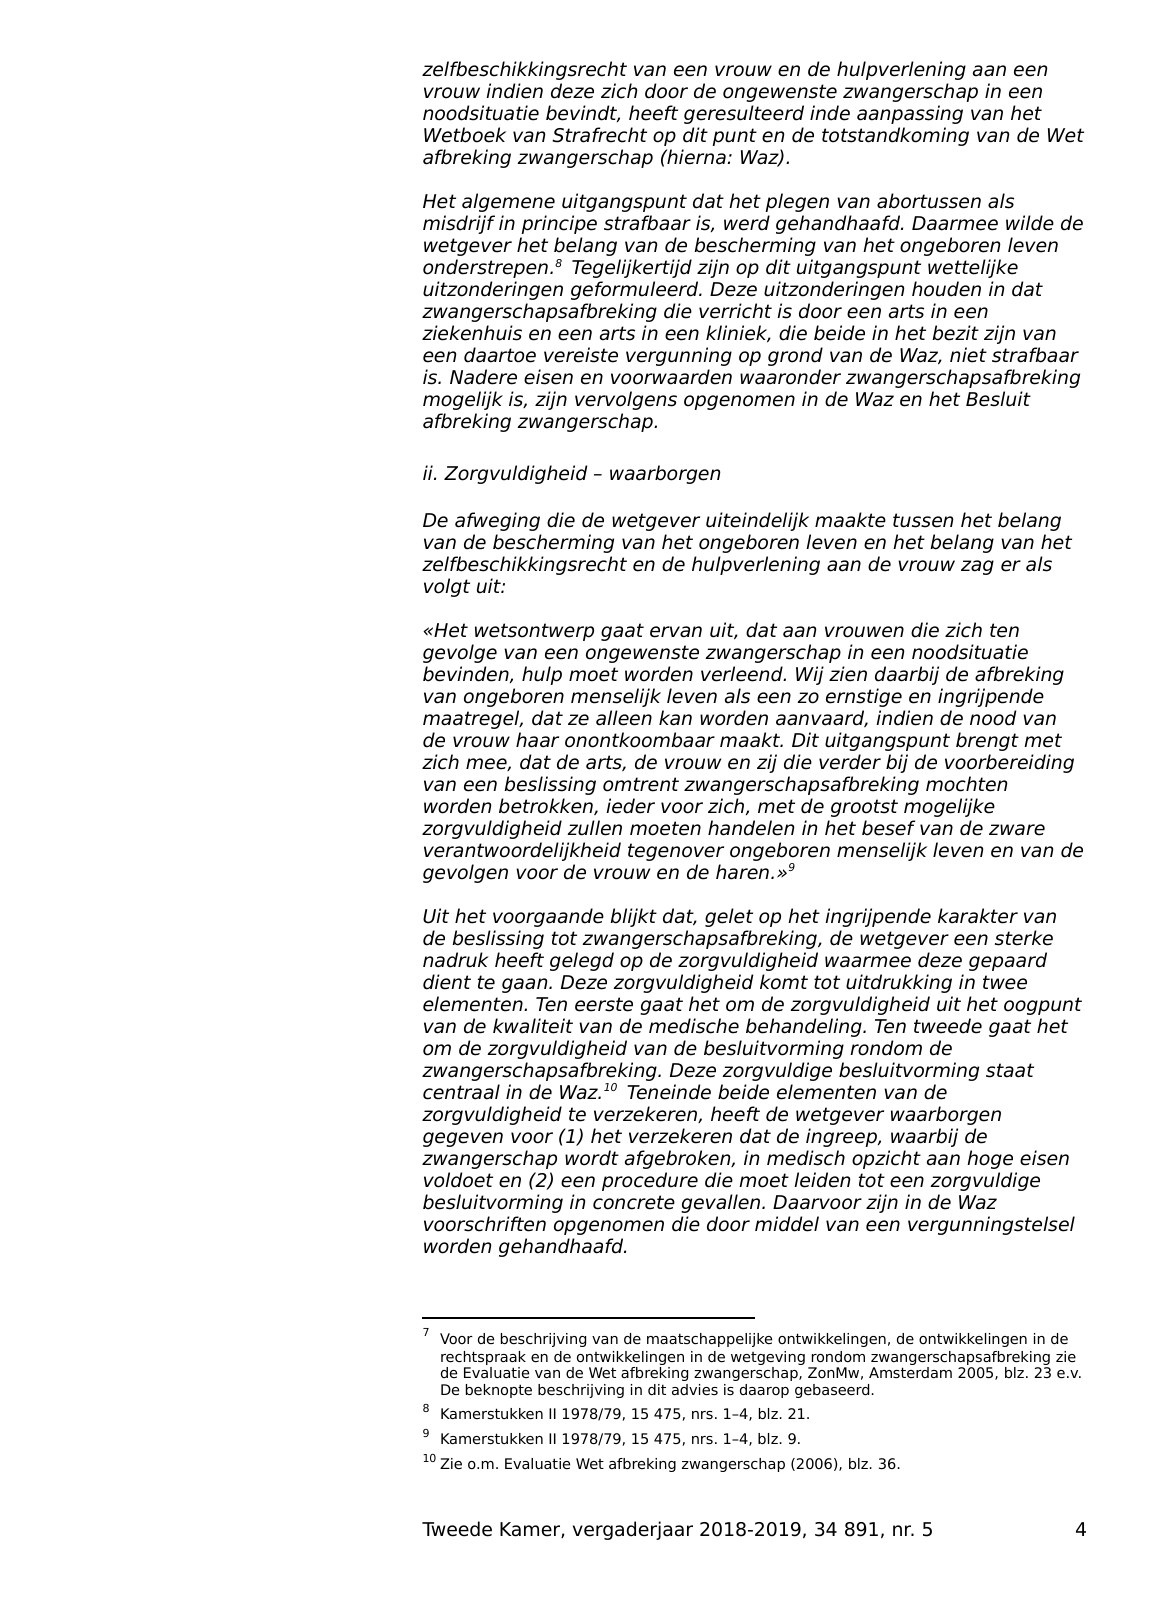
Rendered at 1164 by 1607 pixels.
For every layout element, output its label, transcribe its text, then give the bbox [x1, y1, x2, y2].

text «Het wetsontwerp gaat ervan uit, dat aan vrouwen die zich ten gevolge van een ongewenste zwangerschap in een noodsituatie bevinden, hulp moet worden verleend. Wij zien daarbij de afbreking van ongeboren menselijk leven als een zo ernstige en ingrijpende maatregel, dat ze alleen kan worden aanvaard, indien de nood van de vrouw haar onontkoombaar maakt. Dit uitgangspunt brengt met zich mee, dat de arts, de vrouw en zij die verder bij de voorbereiding van een beslissing omtrent zwangerschapsafbreking mochten worden betrokken, ieder voor zich, met de grootst mogelijke zorgvuldigheid zullen moeten handelen in het besef van de zware verantwoordelijkheid tegenover ongeboren menselijk leven en van de gevolgen voor de vrouw en de haren.» [422, 620, 1087, 884]
text Kamerstukken II 1978/79, 15 475, nrs. 1–4, blz. 21. [422, 1402, 1087, 1424]
text Zie o.m. Evaluatie Wet afbreking zwangerschap (2006), blz. 36. [422, 1452, 1087, 1474]
text Het algemene uitgangspunt dat het plegen van abortussen als misdrijf in principe strafbaar is, werd gehandhaafd. Daarmee wilde de wetgever het belang van de bescherming van het ongeboren leven onderstrepen. Tegelijkertijd zijn op dit uitgangspunt wettelijke uitzonderingen geformuleerd. Deze uitzonderingen houden in dat zwangerschapsafbreking die verricht is door een arts in een ziekenhuis en een arts in een kliniek, die beide in het bezit zijn van een daartoe vereiste vergunning op grond van de Waz, niet strafbaar is. Nadere eisen en voorwaarden waaronder zwangerschapsafbreking mogelijk is, zijn vervolgens opgenomen in de Waz en het Besluit afbreking zwangerschap. [422, 191, 1087, 433]
subtitle ii. Zorgvuldigheid – waarborgen [422, 463, 1087, 485]
text Voor de beschrijving van de maatschappelijke ontwikkelingen, de ontwikkelingen in de rechtspraak en de ontwikkelingen in de wetgeving rondom zwangerschapsafbreking zie de Evaluatie van de Wet afbreking zwangerschap, ZonMw, Amsterdam 2005, blz. 23 e.v. De beknopte beschrijving in dit advies is daarop gebaseerd. [422, 1327, 1087, 1399]
text De afweging die de wetgever uiteindelijk maakte tussen het belang van de bescherming van het ongeboren leven en het belang van het zelfbeschikkingsrecht en de hulpverlening aan de vrouw zag er als volgt uit: [422, 510, 1087, 598]
text Kamerstukken II 1978/79, 15 475, nrs. 1–4, blz. 9. [422, 1427, 1087, 1449]
text zelfbeschikkingsrecht van een vrouw en de hulpverlening aan een vrouw indien deze zich door de ongewenste zwangerschap in een noodsituatie bevindt, heeft geresulteerd inde aanpassing van het Wetboek van Strafrecht op dit punt en de totstandkoming van de Wet afbreking zwangerschap (hierna: Waz). [422, 59, 1087, 169]
text Uit het voorgaande blijkt dat, gelet op het ingrijpende karakter van de beslissing tot zwangerschapsafbreking, de wetgever een sterke nadruk heeft gelegd op de zorgvuldigheid waarmee deze gepaard dient te gaan. Deze zorgvuldigheid komt tot uitdrukking in twee elementen. Ten eerste gaat het om de zorgvuldigheid uit het oogpunt van de kwaliteit van de medische behandeling. Ten tweede gaat het om de zorgvuldigheid van de besluitvorming rondom de zwangerschapsafbreking. Deze zorgvuldige besluitvorming staat centraal in de Waz. Teneinde beide elementen van de zorgvuldigheid te verzekeren, heeft de wetgever waarborgen gegeven voor (1) het verzekeren dat de ingreep, waarbij de zwangerschap wordt afgebroken, in medisch opzicht aan hoge eisen voldoet en (2) een procedure die moet leiden tot een zorgvuldige besluitvorming in concrete gevallen. Daarvoor zijn in de Waz voorschriften opgenomen die door middel van een vergunningstelsel worden gehandhaafd. [422, 906, 1087, 1258]
